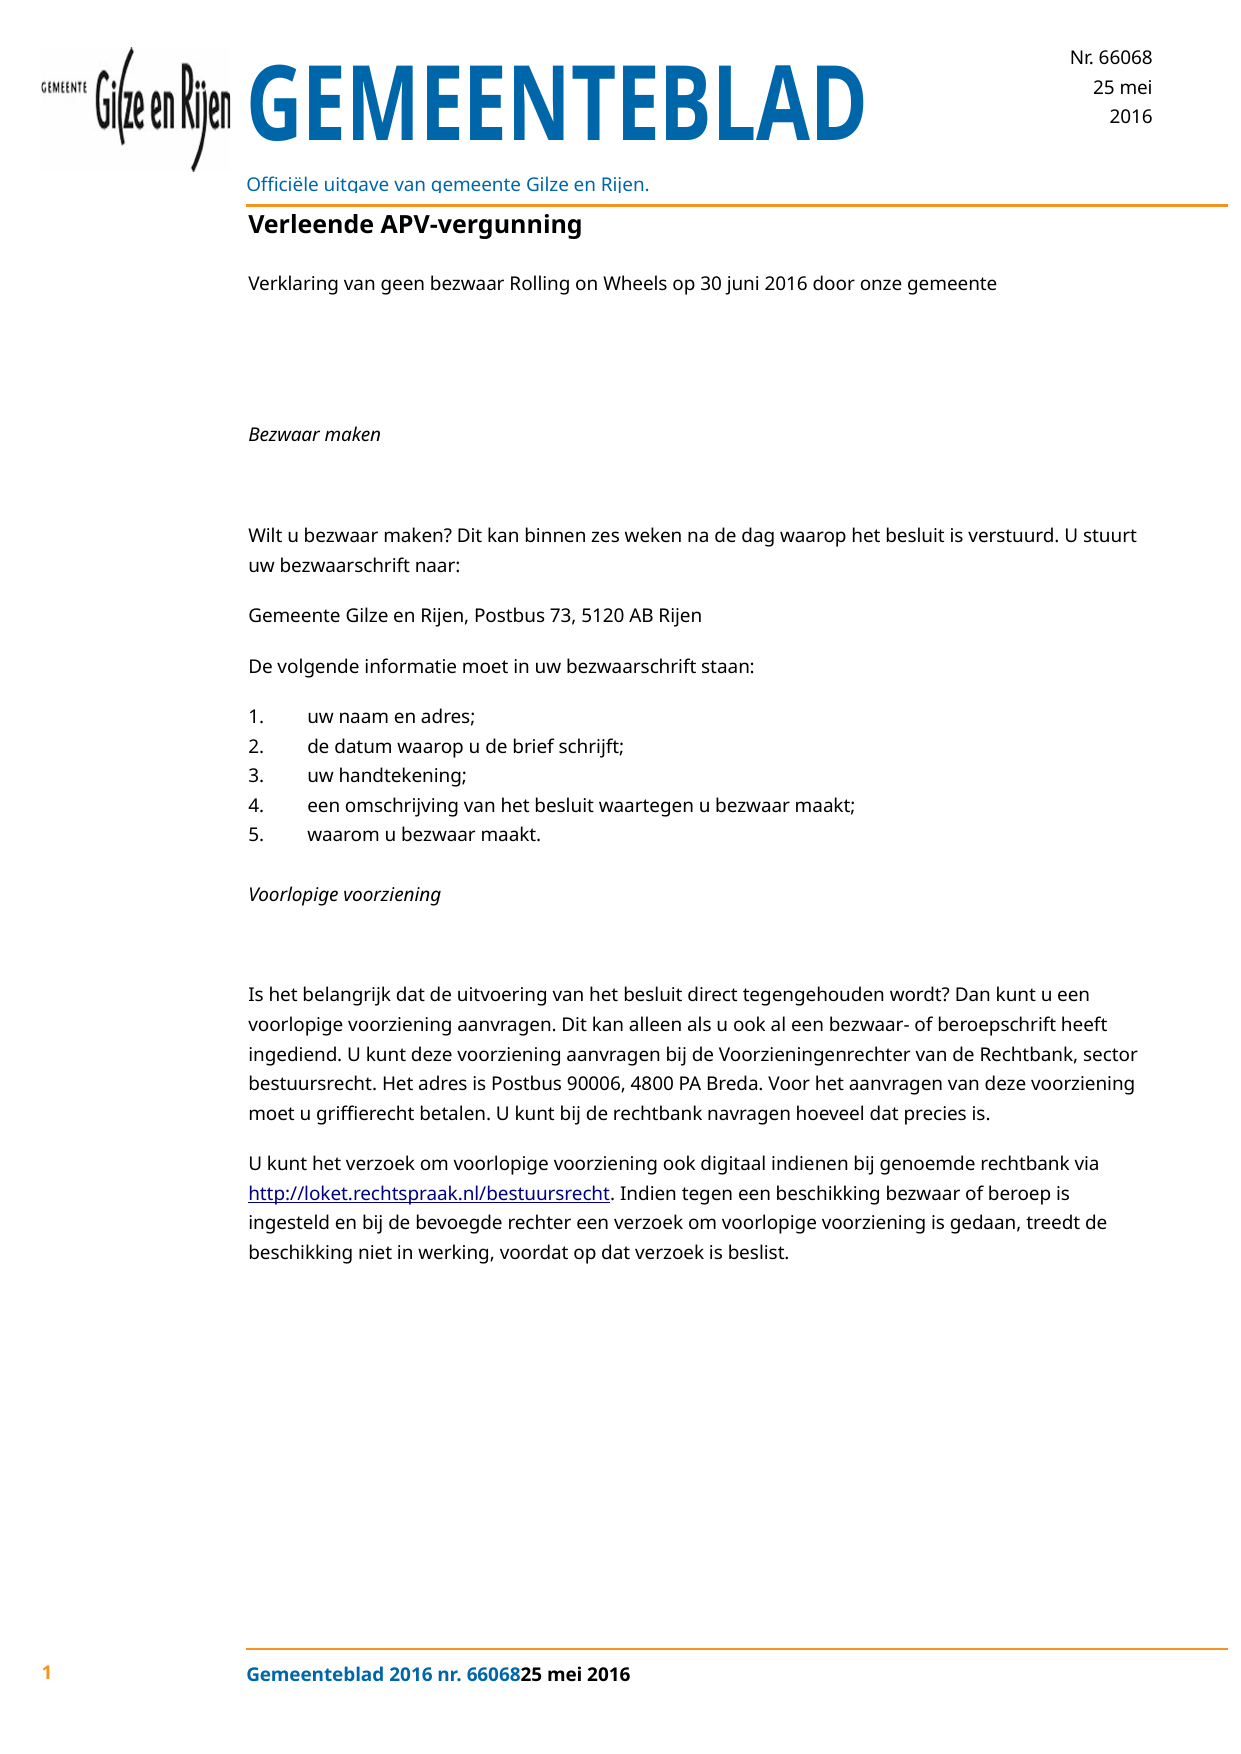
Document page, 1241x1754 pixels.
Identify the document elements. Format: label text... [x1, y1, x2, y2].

list de datum waarop u de brief schrijft; [248, 733, 1152, 758]
text U kunt het verzoek om voorlopige voorziening ook digitaal indienen bij genoemde rechtbank via http://loket.rechtspraak.nl/bestuursrecht. Indien tegen een beschikking bezwaar of beroep is ingesteld en bij de bevoegde rechter een verzoek om voorlopige voorziening is gedaan, treedt de beschikking niet in werking, voordat op dat verzoek is beslist. [248, 1150, 1152, 1265]
text Verleende APV-vergunning [248, 207, 1152, 241]
text Gemeente Gilze en Rijen, Postbus 73, 5120 AB Rijen [248, 602, 1152, 628]
text Bezwaar maken [248, 422, 1152, 447]
text Verklaring van geen bezwaar Rolling on Wheels op 30 juni 2016 door onze gemeente [248, 270, 1152, 296]
text De volgende informatie moet in uw bezwaarschrift staan: [248, 653, 1152, 678]
list uw naam en adres; [248, 703, 1152, 729]
list een omschrijving van het besluit waartegen u bezwaar maakt; [248, 792, 1152, 818]
text Is het belangrijk dat de uitvoering van het besluit direct tegengehouden wordt? Dan kunt u een voorlopige voorziening aanvragen. Dit kan alleen als u ook al een bezwaar- of beroepschrift heeft ingediend. U kunt deze voorziening aanvragen bij de Voorzieningenrechter van de Rechtbank, sector bestuursrecht. Het adres is Postbus 90006, 4800 PA Breda. Voor het aanvragen van deze voorziening moet u griffierecht betalen. U kunt bij de rechtbank navragen hoeveel dat precies is. [248, 982, 1152, 1126]
list uw handtekening; [248, 762, 1152, 788]
list waarom u bezwaar maakt. [248, 822, 1152, 847]
text Voorlopige voorziening [248, 881, 1152, 906]
text Wilt u bezwaar maken? Dit kan binnen zes weken na de dag waarop het besluit is verstuurd. U stuurt uw bezwaarschrift naar: [248, 522, 1152, 578]
picture [41, 47, 231, 172]
